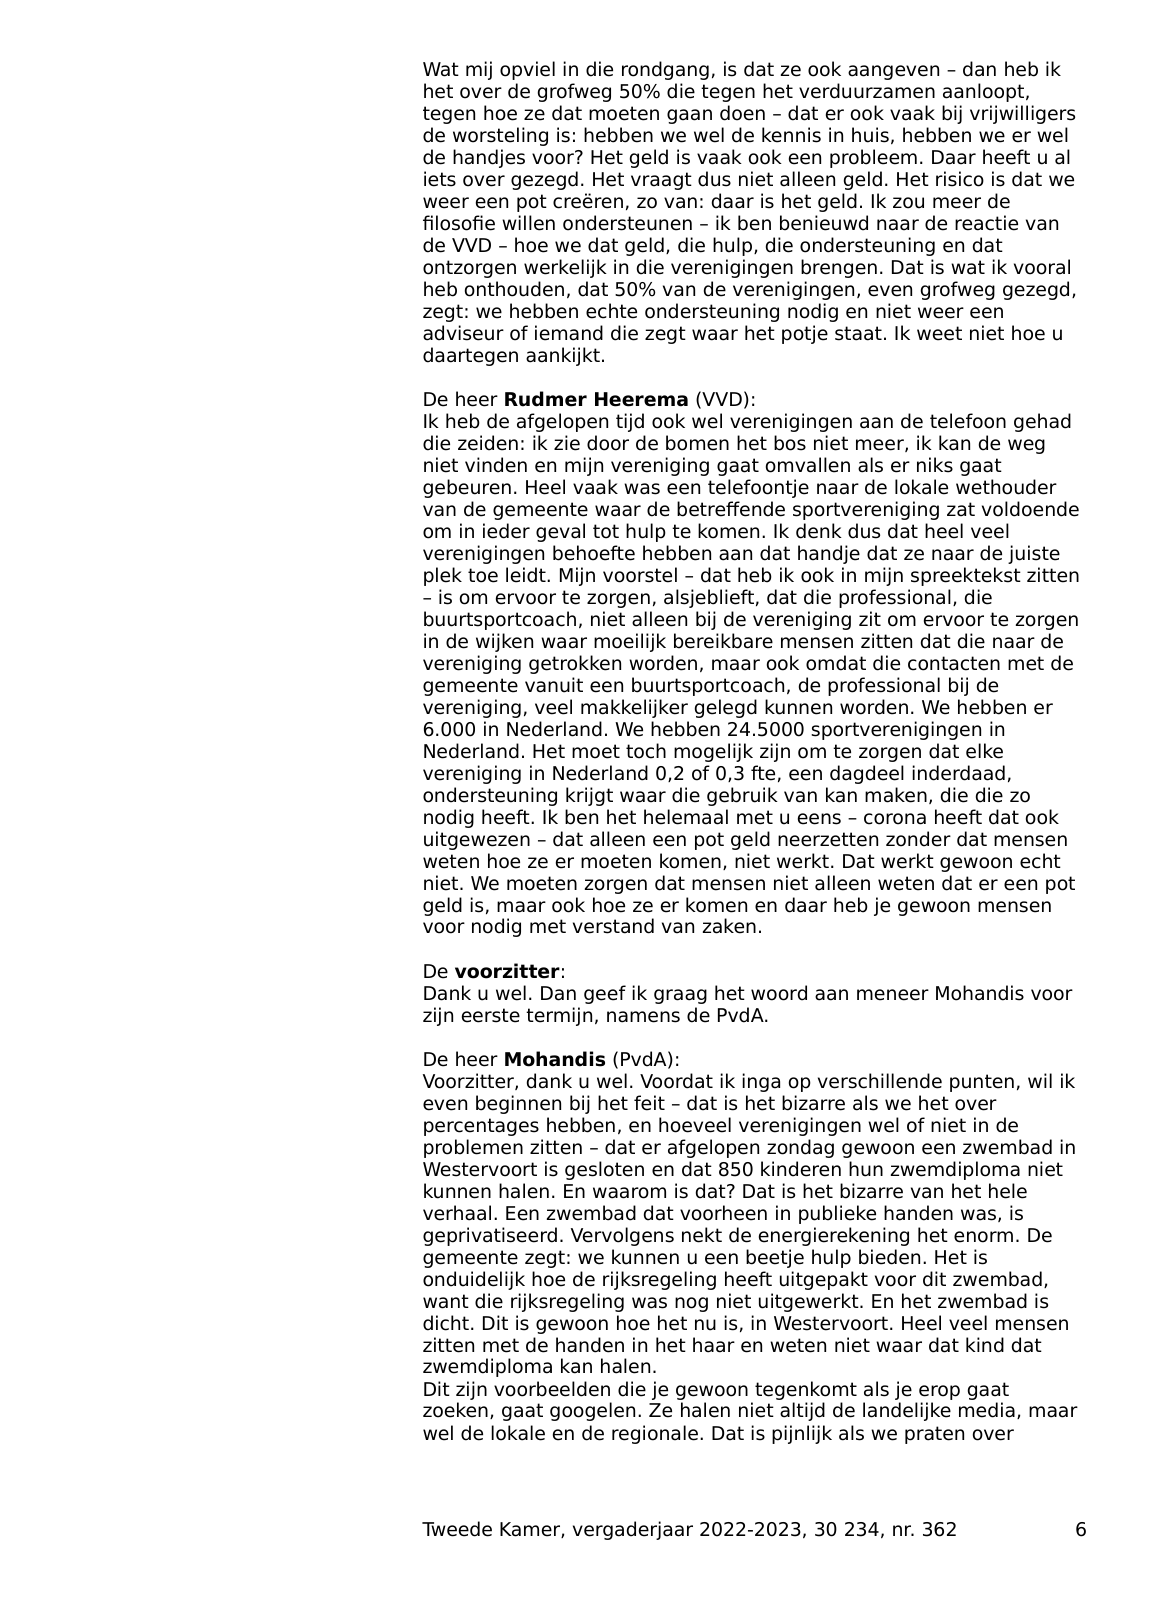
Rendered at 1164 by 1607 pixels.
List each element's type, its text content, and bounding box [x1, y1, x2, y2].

text Wat mij opviel in die rondgang, is dat ze ook aangeven – dan heb ik het over de grofweg 50% die tegen het verduurzamen aanloopt, tegen hoe ze dat moeten gaan doen – dat er ook vaak bij vrijwilligers de worsteling is: hebben we wel de kennis in huis, hebben we er wel de handjes voor? Het geld is vaak ook een probleem. Daar heeft u al iets over gezegd. Het vraagt dus niet alleen geld. Het risico is dat we weer een pot creëren, zo van: daar is het geld. Ik zou meer de filosofie willen ondersteunen – ik ben benieuwd naar de reactie van de VVD – hoe we dat geld, die hulp, die ondersteuning en dat ontzorgen werkelijk in die verenigingen brengen. Dat is wat ik vooral heb onthouden, dat 50% van de verenigingen, even grofweg gezegd, zegt: we hebben echte ondersteuning nodig en niet weer een adviseur of iemand die zegt waar het potje staat. Ik weet niet hoe u daartegen aankijkt. [422, 59, 1087, 367]
text De heer Rudmer Heerema (VVD): [422, 389, 1087, 411]
text Dit zijn voorbeelden die je gewoon tegenkomt als je erop gaat zoeken, gaat googelen. Ze halen niet altijd de landelijke media, maar wel de lokale en de regionale. Dat is pijnlijk als we praten over [422, 1378, 1087, 1444]
text Voorzitter, dank u wel. Voordat ik inga op verschillende punten, wil ik even beginnen bij het feit – dat is het bizarre als we het over percentages hebben, en hoeveel verenigingen wel of niet in de problemen zitten – dat er afgelopen zondag gewoon een zwembad in Westervoort is gesloten en dat 850 kinderen hun zwemdiploma niet kunnen halen. En waarom is dat? Dat is het bizarre van het hele verhaal. Een zwembad dat voorheen in publieke handen was, is geprivatiseerd. Vervolgens nekt de energierekening het enorm. De gemeente zegt: we kunnen u een beetje hulp bieden. Het is onduidelijk hoe de rijksregeling heeft uitgepakt voor dit zwembad, want die rijksregeling was nog niet uitgewerkt. En het zwembad is dicht. Dit is gewoon hoe het nu is, in Westervoort. Heel veel mensen zitten met de handen in het haar en weten niet waar dat kind dat zwemdiploma kan halen. [422, 1071, 1087, 1378]
text De heer Mohandis (PvdA): [422, 1049, 1087, 1071]
text Dank u wel. Dan geef ik graag het woord aan meneer Mohandis voor zijn eerste termijn, namens de PvdA. [422, 983, 1087, 1027]
text Ik heb de afgelopen tijd ook wel verenigingen aan de telefoon gehad die zeiden: ik zie door de bomen het bos niet meer, ik kan de weg niet vinden en mijn vereniging gaat omvallen als er niks gaat gebeuren. Heel vaak was een telefoontje naar de lokale wethouder van de gemeente waar de betreffende sportvereniging zat voldoende om in ieder geval tot hulp te komen. Ik denk dus dat heel veel verenigingen behoefte hebben aan dat handje dat ze naar de juiste plek toe leidt. Mijn voorstel – dat heb ik ook in mijn spreektekst zitten – is om ervoor te zorgen, alsjeblieft, dat die professional, die buurtsportcoach, niet alleen bij de vereniging zit om ervoor te zorgen in de wijken waar moeilijk bereikbare mensen zitten dat die naar de vereniging getrokken worden, maar ook omdat die contacten met de gemeente vanuit een buurtsportcoach, de professional bij de vereniging, veel makkelijker gelegd kunnen worden. We hebben er 6.000 in Nederland. We hebben 24.5000 sportverenigingen in Nederland. Het moet toch mogelijk zijn om te zorgen dat elke vereniging in Nederland 0,2 of 0,3 fte, een dagdeel inderdaad, ondersteuning krijgt waar die gebruik van kan maken, die die zo nodig heeft. Ik ben het helemaal met u eens – corona heeft dat ook uitgewezen – dat alleen een pot geld neerzetten zonder dat mensen weten hoe ze er moeten komen, niet werkt. Dat werkt gewoon echt niet. We moeten zorgen dat mensen niet alleen weten dat er een pot geld is, maar ook hoe ze er komen en daar heb je gewoon mensen voor nodig met verstand van zaken. [422, 411, 1087, 938]
text De voorzitter: [422, 961, 1087, 983]
